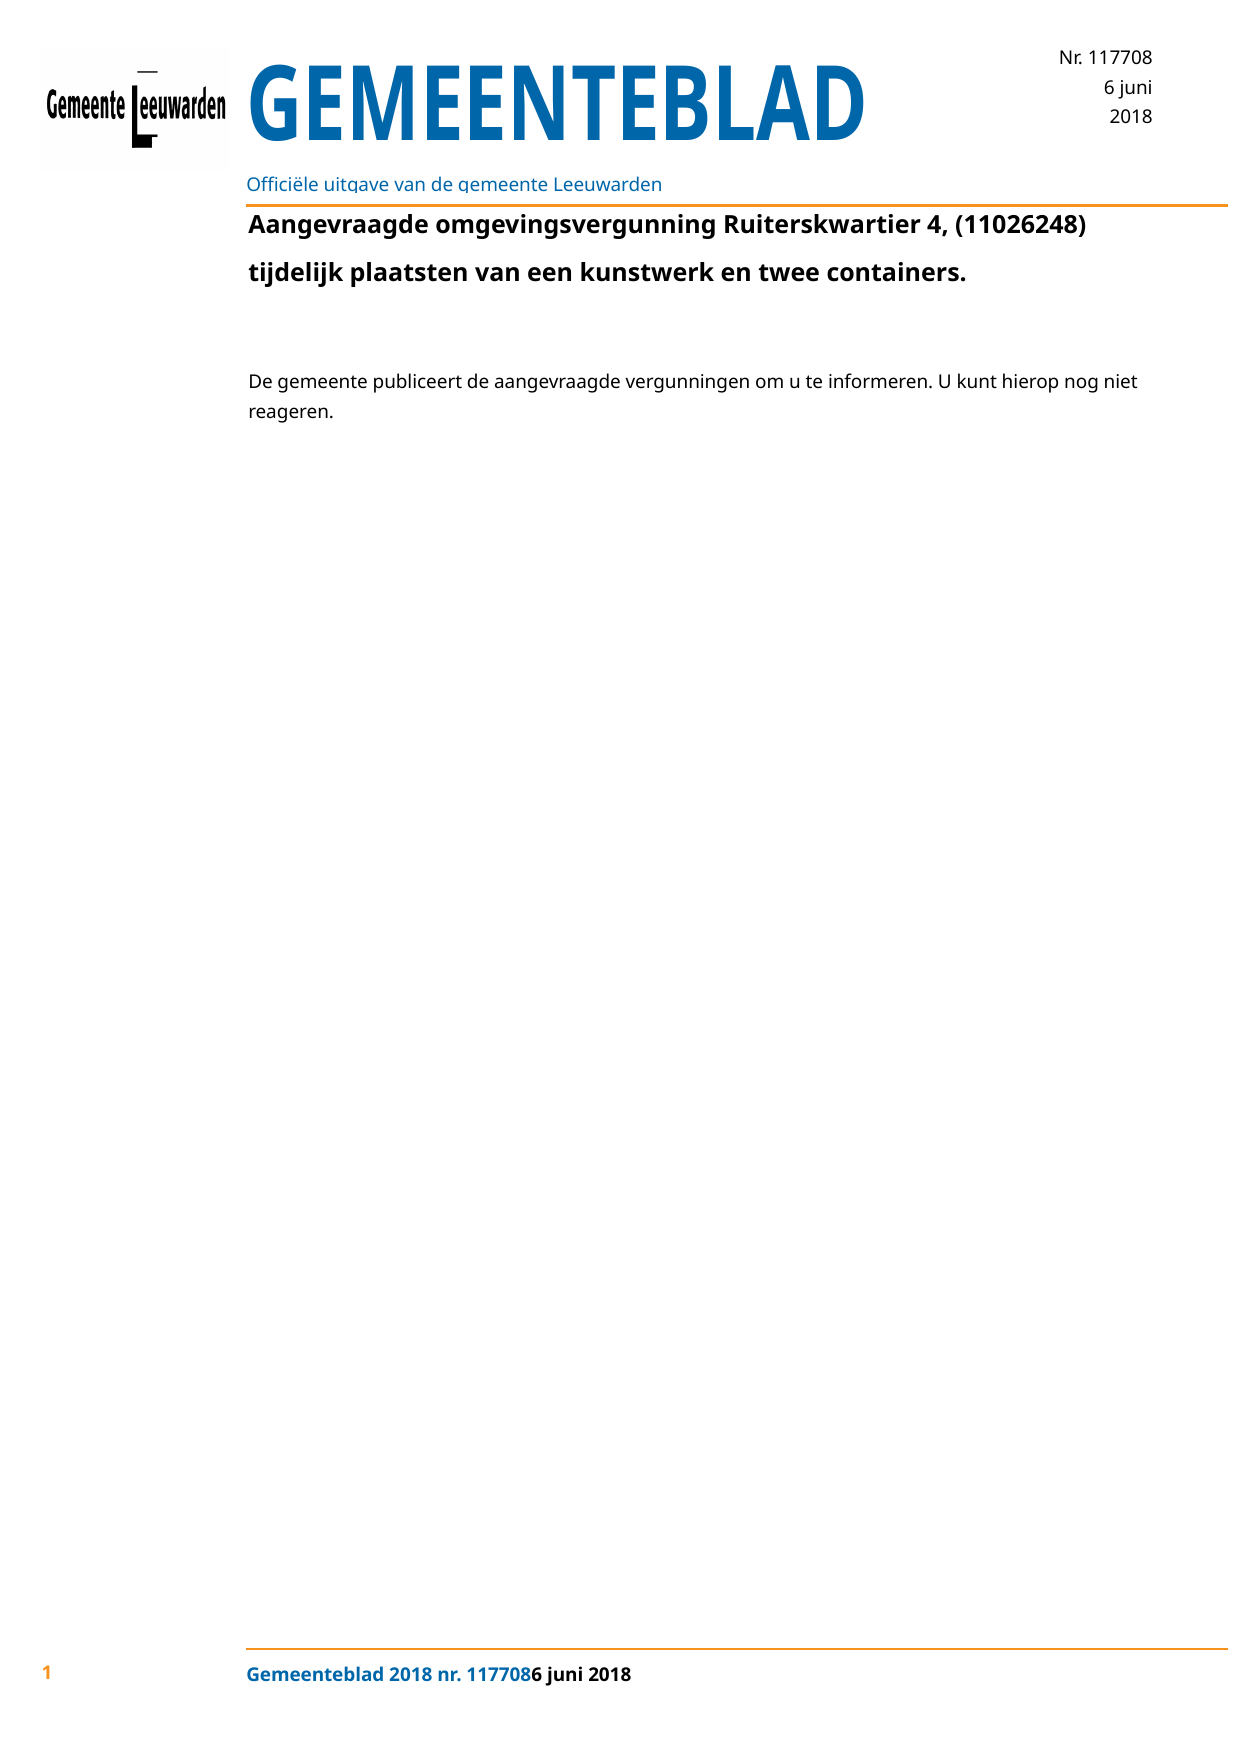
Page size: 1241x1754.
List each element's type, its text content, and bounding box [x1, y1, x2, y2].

text Aangevraagde omgevingsvergunning Ruiterskwartier 4, (11026248) tijdelijk plaatsten van een kunstwerk en twee containers. [248, 207, 1152, 288]
text De gemeente publiceert de aangevraagde vergunningen om u te informeren. U kunt hierop nog niet reageren. [248, 368, 1152, 424]
picture [41, 47, 231, 172]
